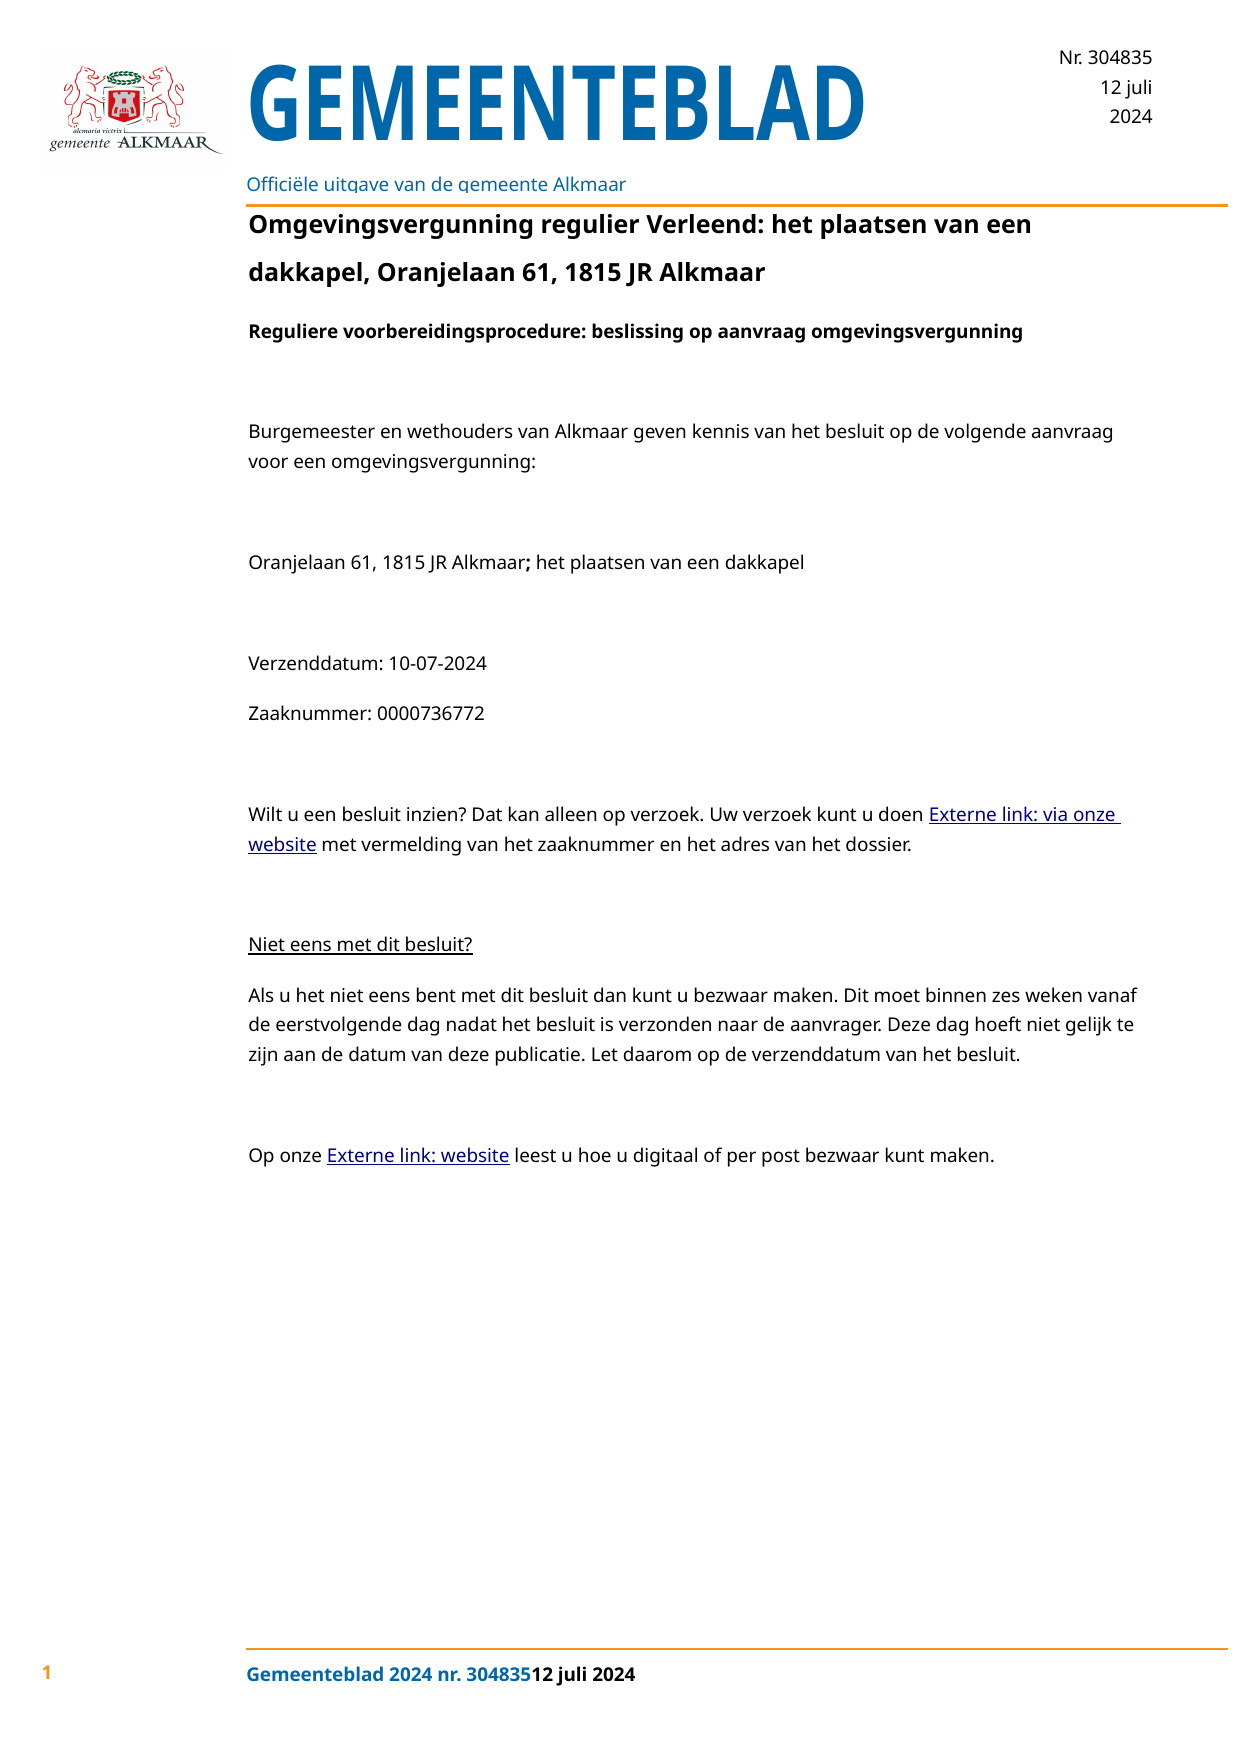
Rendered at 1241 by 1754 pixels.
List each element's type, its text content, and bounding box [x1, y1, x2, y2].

text Omgevingsvergunning regulier Verleend: het plaatsen van een dakkapel, Oranjelaan 61, 1815 JR Alkmaar [248, 207, 1152, 288]
text Als u het niet eens bent met dit besluit dan kunt u bezwaar maken. Dit moet binnen zes weken vanaf de eerstvolgende dag nadat het besluit is verzonden naar de aanvrager. Deze dag hoeft niet gelijk te zijn aan de datum van deze publicatie. Let daarom op de verzenddatum van het besluit. [248, 982, 1152, 1067]
picture [41, 47, 231, 172]
text Verzenddatum: 10-07-2024 [248, 650, 1152, 676]
text Niet eens met dit besluit? [248, 932, 1152, 957]
text Op onze Externe link: website leest u hoe u digitaal of per post bezwaar kunt maken. [248, 1142, 1152, 1168]
text Wilt u een besluit inzien? Dat kan alleen op verzoek. Uw verzoek kunt u doen Externe link: via onze website met vermelding van het zaaknummer en het adres van het dossier. [248, 801, 1152, 857]
text Oranjelaan 61, 1815 JR Alkmaar; het plaatsen van een dakkapel [248, 549, 1152, 575]
text Zaaknummer: 0000736772 [248, 700, 1152, 726]
text Reguliere voorbereidingsprocedure: beslissing op aanvraag omgevingsvergunning [248, 318, 1152, 344]
text Burgemeester en wethouders van Alkmaar geven kennis van het besluit op de volgende aanvraag voor een omgevingsvergunning: [248, 419, 1152, 474]
